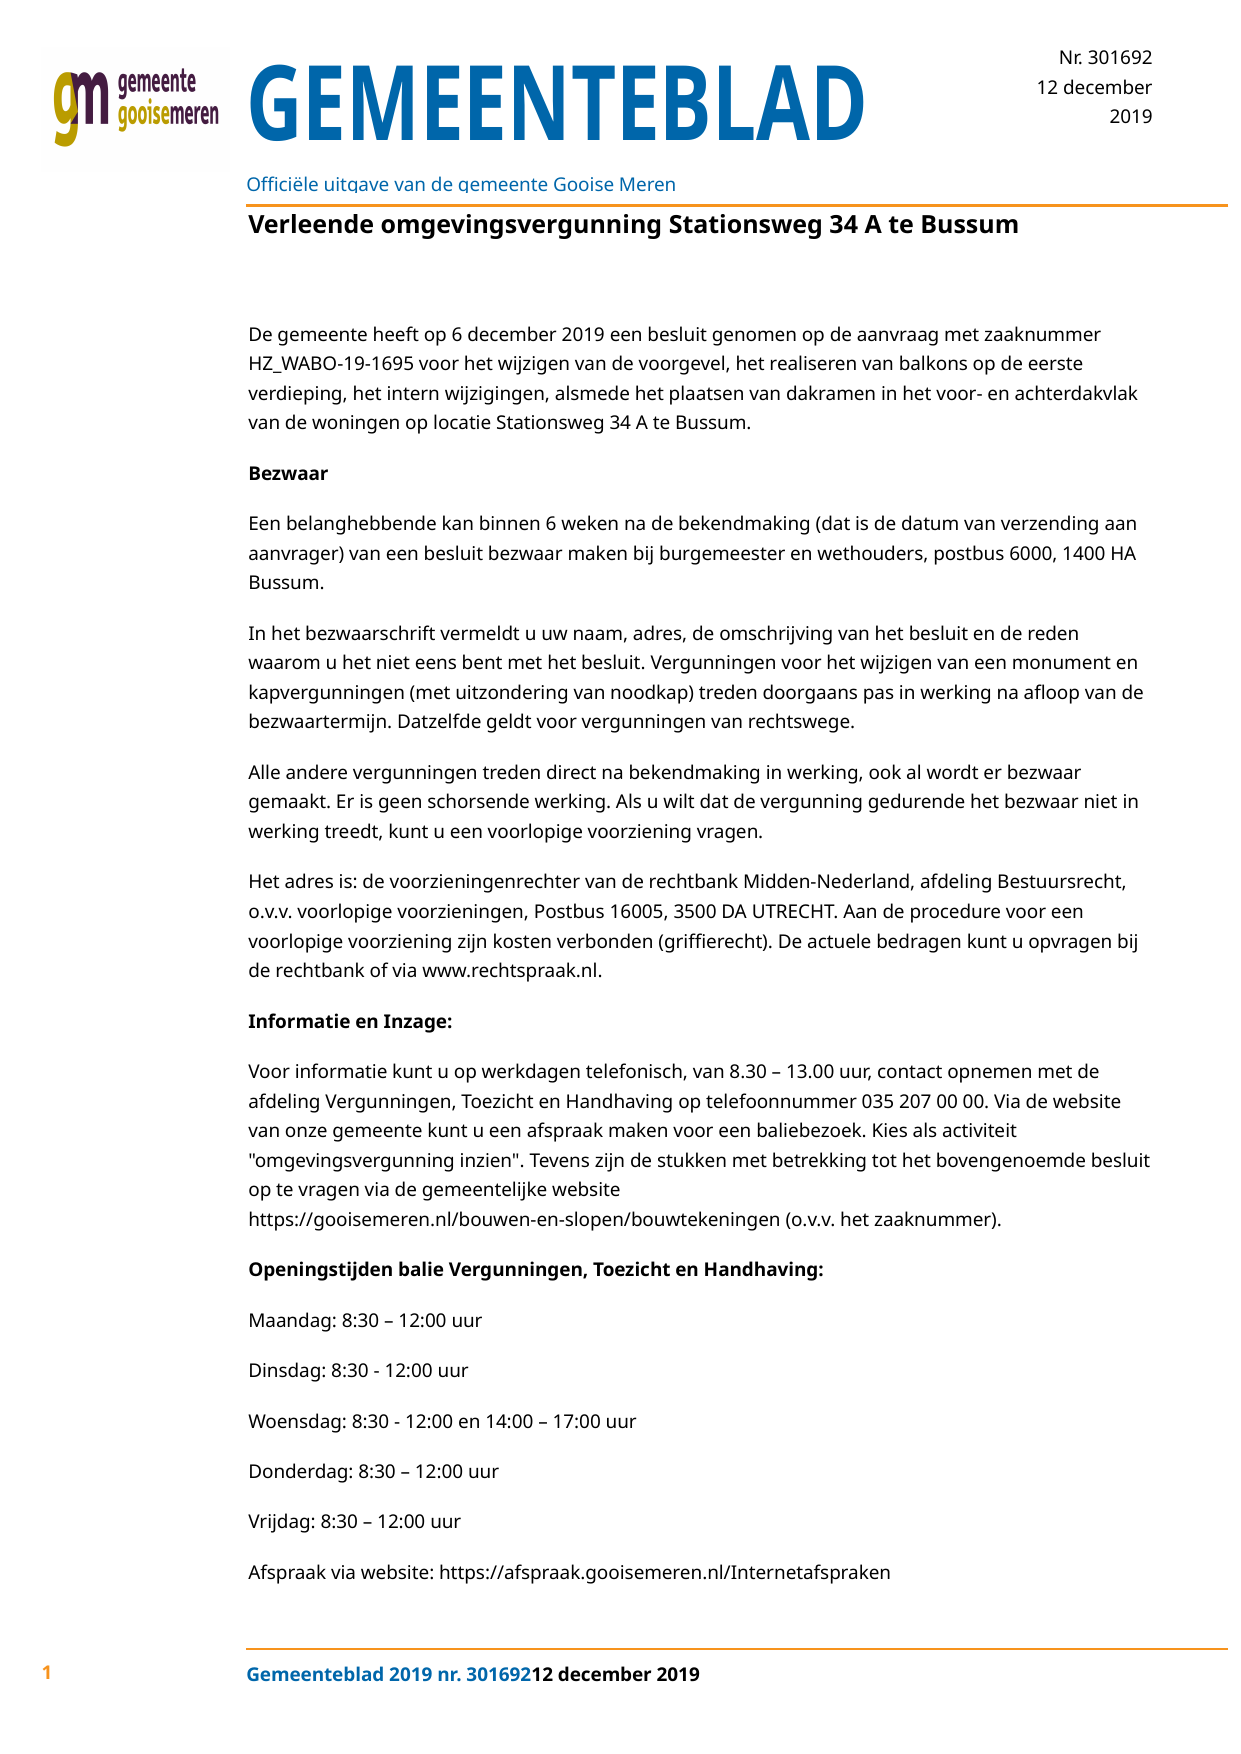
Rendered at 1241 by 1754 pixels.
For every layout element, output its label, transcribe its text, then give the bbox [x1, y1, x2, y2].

text Voor informatie kunt u op werkdagen telefonisch, van 8.30 – 13.00 uur, contact opnemen met de afdeling Vergunningen, Toezicht en Handhaving op telefoonnummer 035 207 00 00. Via de website van onze gemeente kunt u een afspraak maken voor een baliebezoek. Kies als activiteit "omgevingsvergunning inzien". Tevens zijn de stukken met betrekking tot het bovengenoemde besluit op te vragen via de gemeentelijke website https://gooisemeren.nl/bouwen-en-slopen/bouwtekeningen (o.v.v. het zaaknummer). [248, 1058, 1152, 1232]
text De gemeente heeft op 6 december 2019 een besluit genomen op de aanvraag met zaaknummer HZ_WABO-19-1695 voor het wijzigen van de voorgevel, het realiseren van balkons op de eerste verdieping, het intern wijzigingen, alsmede het plaatsen van dakramen in het voor- en achterdakvlak van de woningen op locatie Stationsweg 34 A te Bussum. [248, 321, 1152, 435]
text Maandag: 8:30 – 12:00 uur [248, 1307, 1152, 1333]
text Donderdag: 8:30 – 12:00 uur [248, 1458, 1152, 1484]
text Verleende omgevingsvergunning Stationsweg 34 A te Bussum [248, 207, 1152, 241]
text Een belanghebbende kan binnen 6 weken na de bekendmaking (dat is de datum van verzending aan aanvrager) van een besluit bezwaar maken bij burgemeester en wethouders, postbus 6000, 1400 HA Bussum. [248, 510, 1152, 595]
text Informatie en Inzage: [248, 1008, 1152, 1033]
picture [41, 47, 231, 172]
text Afspraak via website: https://afspraak.gooisemeren.nl/Internetafspraken [248, 1559, 1152, 1585]
text Het adres is: de voorzieningenrechter van de rechtbank Midden-Nederland, afdeling Bestuursrecht, o.v.v. voorlopige voorzieningen, Postbus 16005, 3500 DA UTRECHT. Aan de procedure voor een voorlopige voorziening zijn kosten verbonden (griffierecht). De actuele bedragen kunt u opvragen bij de rechtbank of via www.rechtspraak.nl. [248, 869, 1152, 983]
text Vrijdag: 8:30 – 12:00 uur [248, 1509, 1152, 1534]
text Bezwaar [248, 460, 1152, 486]
text In het bezwaarschrift vermeldt u uw naam, adres, de omschrijving van het besluit en de reden waarom u het niet eens bent met het besluit. Vergunningen voor het wijzigen van een monument en kapvergunningen (met uitzondering van noodkap) treden doorgaans pas in werking na afloop van de bezwaartermijn. Datzelfde geldt voor vergunningen van rechtswege. [248, 620, 1152, 734]
text Dinsdag: 8:30 - 12:00 uur [248, 1357, 1152, 1383]
text Openingstijden balie Vergunningen, Toezicht en Handhaving: [248, 1257, 1152, 1282]
text Alle andere vergunningen treden direct na bekendmaking in werking, ook al wordt er bezwaar gemaakt. Er is geen schorsende werking. Als u wilt dat de vergunning gedurende het bezwaar niet in werking treedt, kunt u een voorlopige voorziening vragen. [248, 759, 1152, 844]
text Woensdag: 8:30 - 12:00 en 14:00 – 17:00 uur [248, 1408, 1152, 1433]
